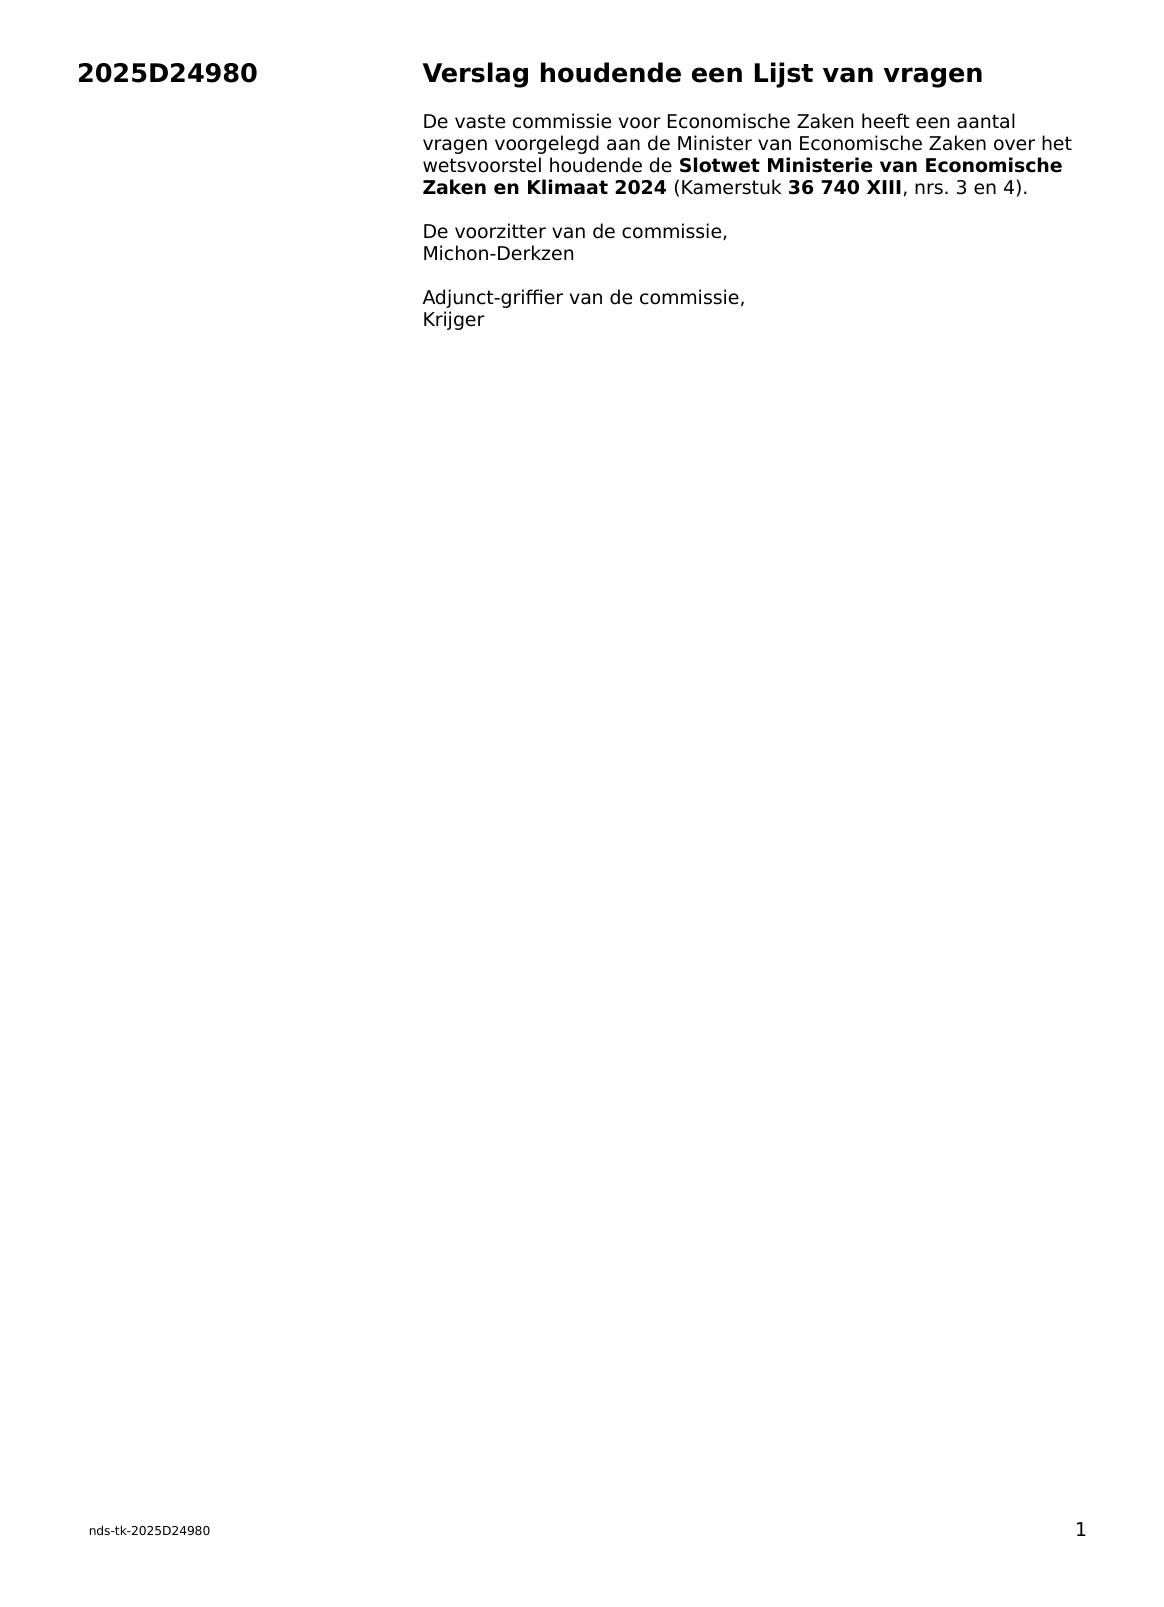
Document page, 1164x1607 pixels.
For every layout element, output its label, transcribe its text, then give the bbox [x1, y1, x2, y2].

text Krijger [422, 309, 1087, 331]
text Michon-Derkzen [422, 243, 1087, 265]
text De vaste commissie voor Economische Zaken heeft een aantal vragen voorgelegd aan de Minister van Economische Zaken over het wetsvoorstel houdende de Slotwet Ministerie van Economische Zaken en Klimaat 2024 (Kamerstuk 36 740 XIII, nrs. 3 en 4). [422, 111, 1087, 199]
text nds-tk-2025D24980 [88, 1524, 323, 1538]
text 2025D24980 Verslag houdende een Lijst van vragen [77, 59, 1087, 89]
text Adjunct-griffier van de commissie, [422, 287, 1087, 309]
text De voorzitter van de commissie, [422, 221, 1087, 243]
